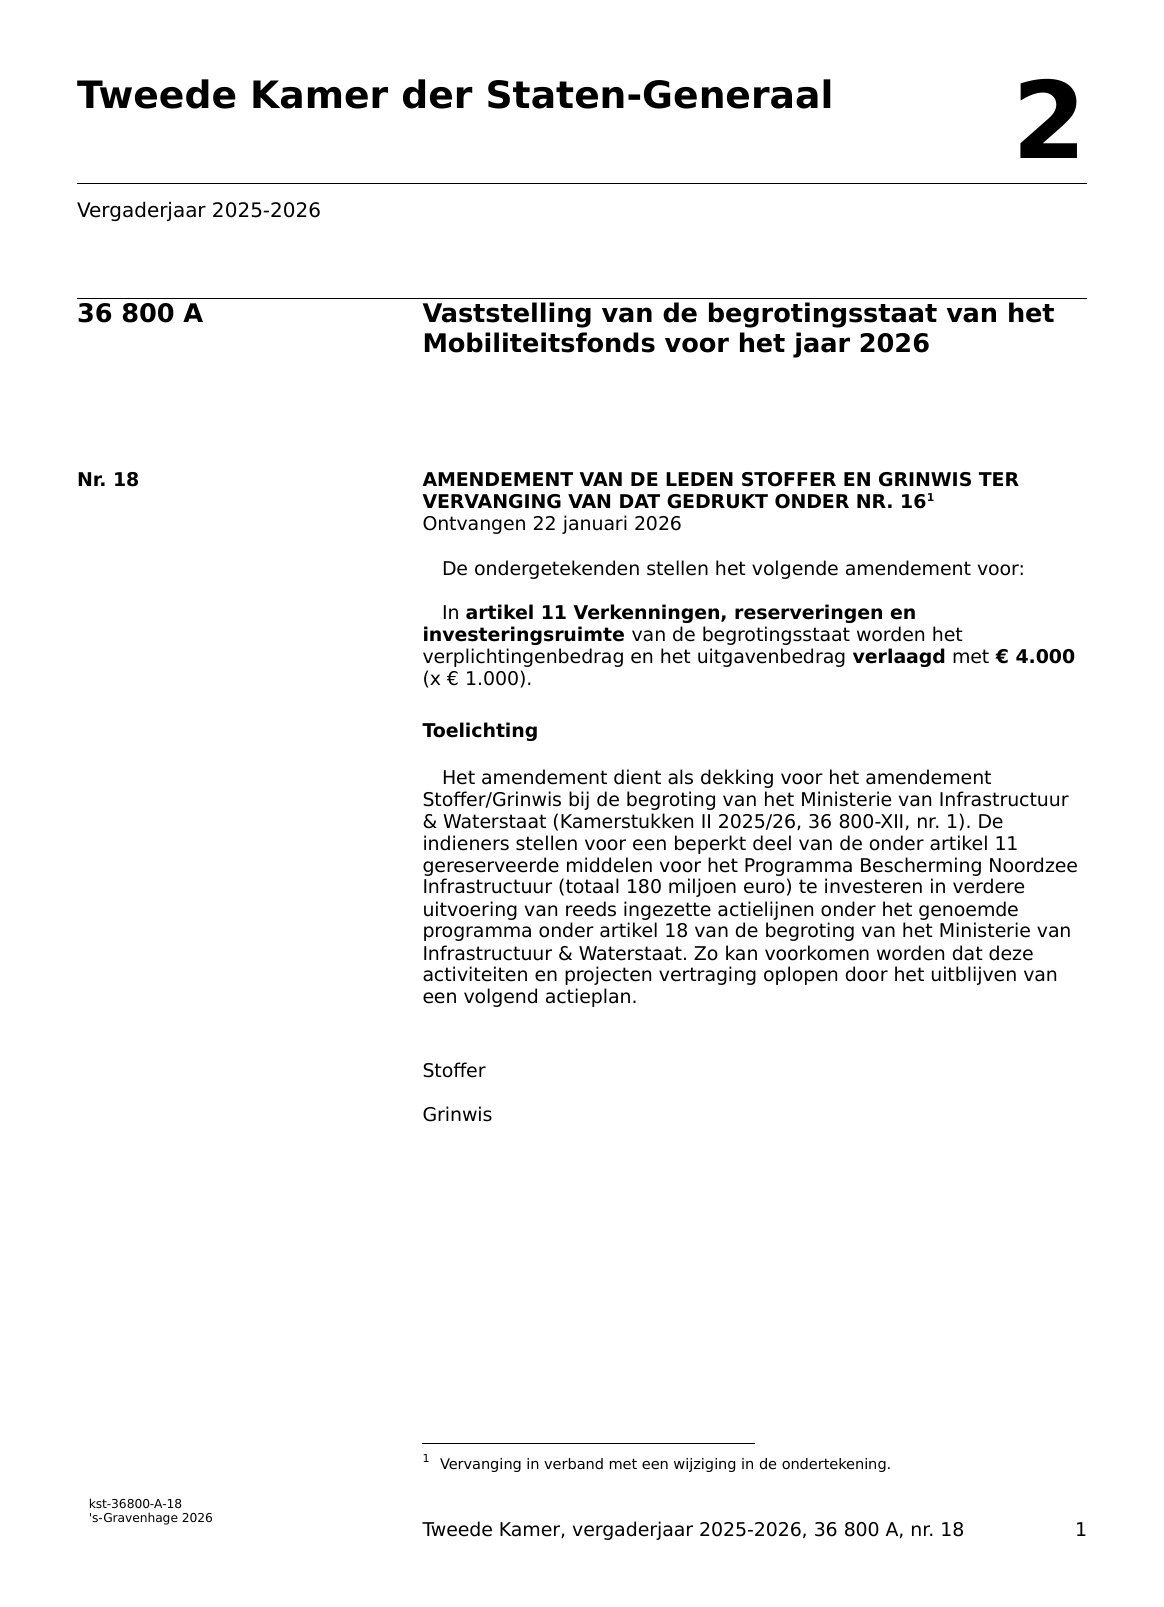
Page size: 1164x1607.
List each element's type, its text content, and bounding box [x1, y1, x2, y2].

text De ondergetekenden stellen het volgende amendement voor: [422, 557, 1087, 579]
text Stoffer Grinwis [422, 1038, 1087, 1126]
table_header 2 [886, 59, 1087, 183]
table_cell Vergaderjaar 2025-2026 [77, 184, 1087, 298]
table_header Tweede Kamer der Staten-Generaal [77, 59, 886, 183]
subtitle Nr. 18 AMENDEMENT VAN DE LEDEN STOFFER EN GRINWIS TER VERVANGING VAN DAT GEDRUKT ONDER NR. 16 [77, 469, 1087, 513]
text Vervanging in verband met een wijziging in de ondertekening. [422, 1452, 1087, 1474]
text Ontvangen 22 januari 2026 [422, 513, 1087, 535]
text Het amendement dient als dekking voor het amendement Stoffer/Grinwis bij de begroting van het Ministerie van Infrastructuur & Waterstaat (Kamerstukken II 2025/26, 36 800-XII, nr. 1). De indieners stellen voor een beperkt deel van de onder artikel 11 gereserveerde middelen voor het Programma Bescherming Noordzee Infrastructuur (totaal 180 miljoen euro) te investeren in verdere uitvoering van reeds ingezette actielijnen onder het genoemde programma onder artikel 18 van de begroting van het Ministerie van Infrastructuur & Waterstaat. Zo kan voorkomen worden dat deze activiteiten en projecten vertraging oplopen door het uitblijven van een volgend actieplan. [422, 767, 1087, 1008]
text kst-36800-A-18 [88, 1497, 323, 1511]
text 's-Gravenhage 2026 [88, 1511, 323, 1525]
subtitle 36 800 A Vaststelling van de begrotingsstaat van het Mobiliteitsfonds voor het jaar 2026 [77, 299, 1087, 358]
text In artikel 11 Verkenningen, reserveringen en investeringsruimte van de begrotingsstaat worden het verplichtingenbedrag en het uitgavenbedrag verlaagd met € 4.000 (x € 1.000). [422, 602, 1087, 689]
subtitle Toelichting [422, 719, 1087, 742]
